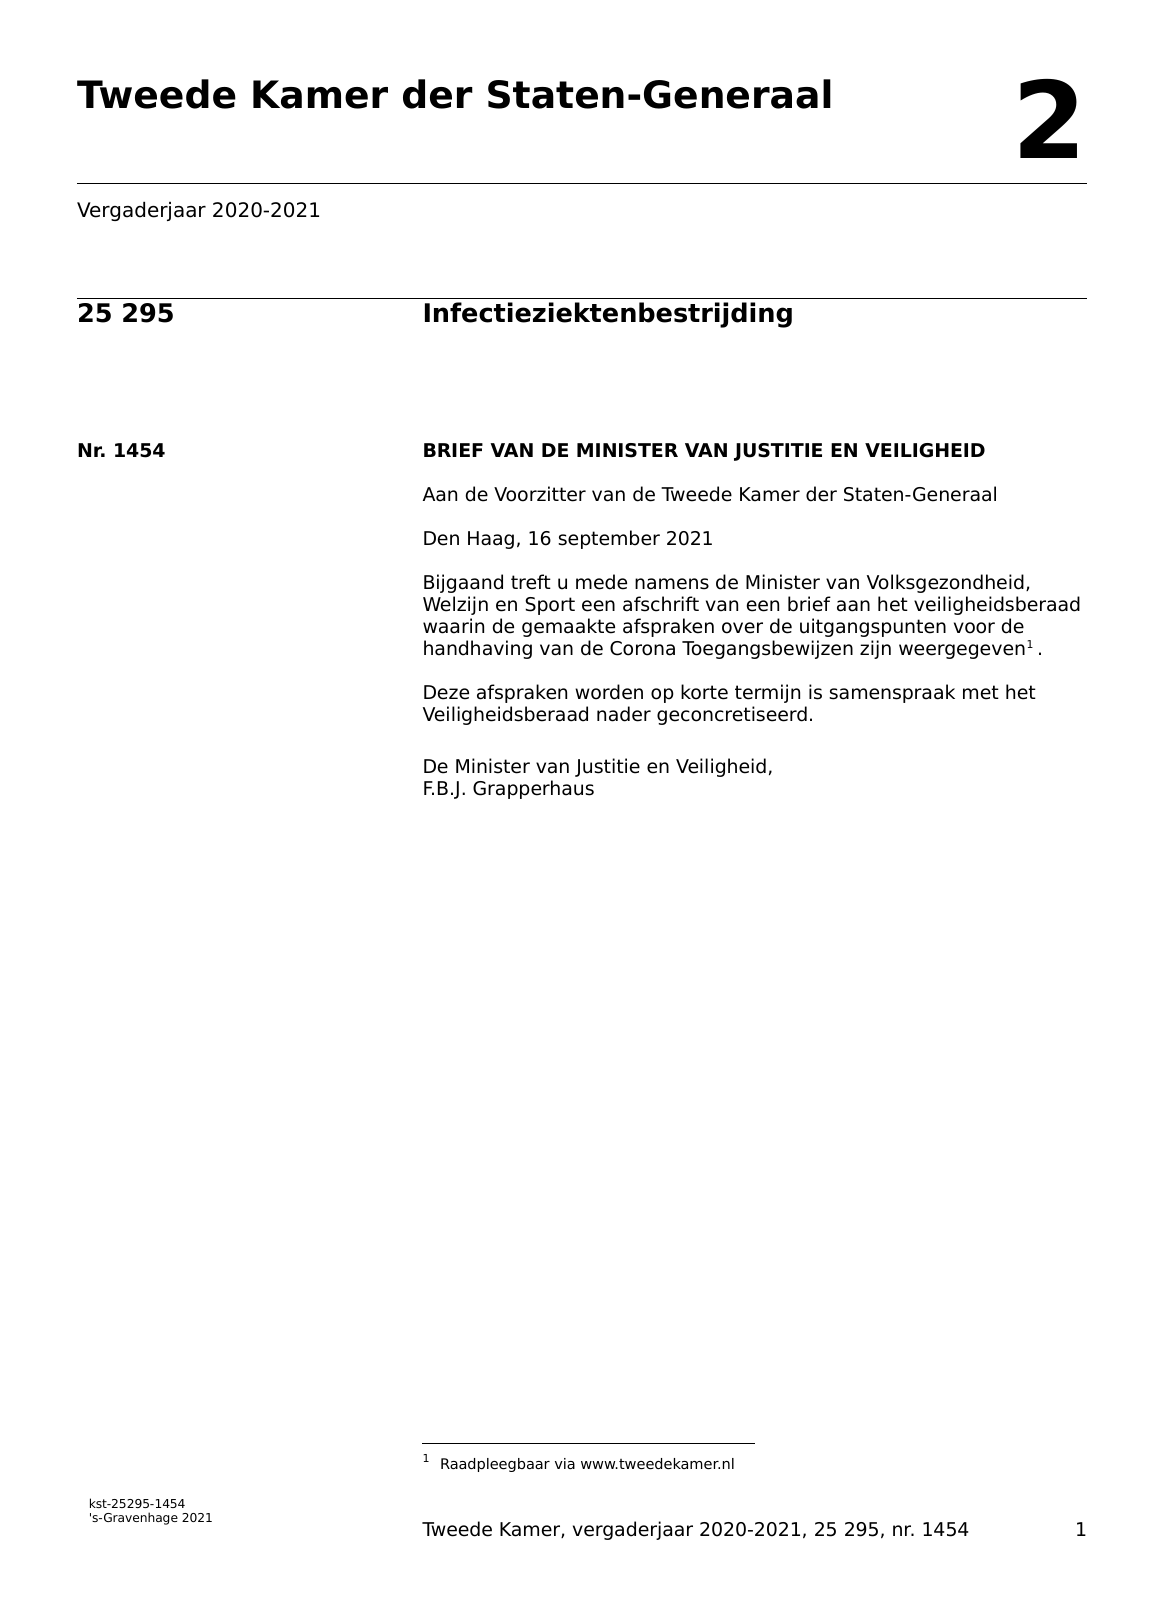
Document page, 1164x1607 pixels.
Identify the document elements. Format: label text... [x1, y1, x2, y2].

table_header 2 [886, 59, 1087, 183]
text Den Haag, 16 september 2021 [422, 528, 1087, 550]
table_header Tweede Kamer der Staten-Generaal [77, 59, 886, 183]
text Raadpleegbaar via www.tweedekamer.nl [422, 1452, 1087, 1474]
subtitle 25 295 Infectieziektenbestrijding [77, 299, 1087, 329]
text Deze afspraken worden op korte termijn is samenspraak met het Veiligheidsberaad nader geconcretiseerd. [422, 682, 1087, 726]
text Aan de Voorzitter van de Tweede Kamer der Staten-Generaal [422, 484, 1087, 506]
text De Minister van Justitie en Veiligheid, F.B.J. Grapperhaus [422, 756, 1087, 800]
text 's-Gravenhage 2021 [88, 1511, 323, 1525]
text kst-25295-1454 [88, 1497, 323, 1511]
subtitle Nr. 1454 BRIEF VAN DE MINISTER VAN JUSTITIE EN VEILIGHEID [77, 440, 1087, 462]
table_cell Vergaderjaar 2020-2021 [77, 184, 1087, 298]
text Bijgaand treft u mede namens de Minister van Volksgezondheid, Welzijn en Sport een afschrift van een brief aan het veiligheidsberaad waarin de gemaakte afspraken over de uitgangspunten voor de handhaving van de Corona Toegangsbewijzen zijn weergegeven. [422, 572, 1087, 660]
